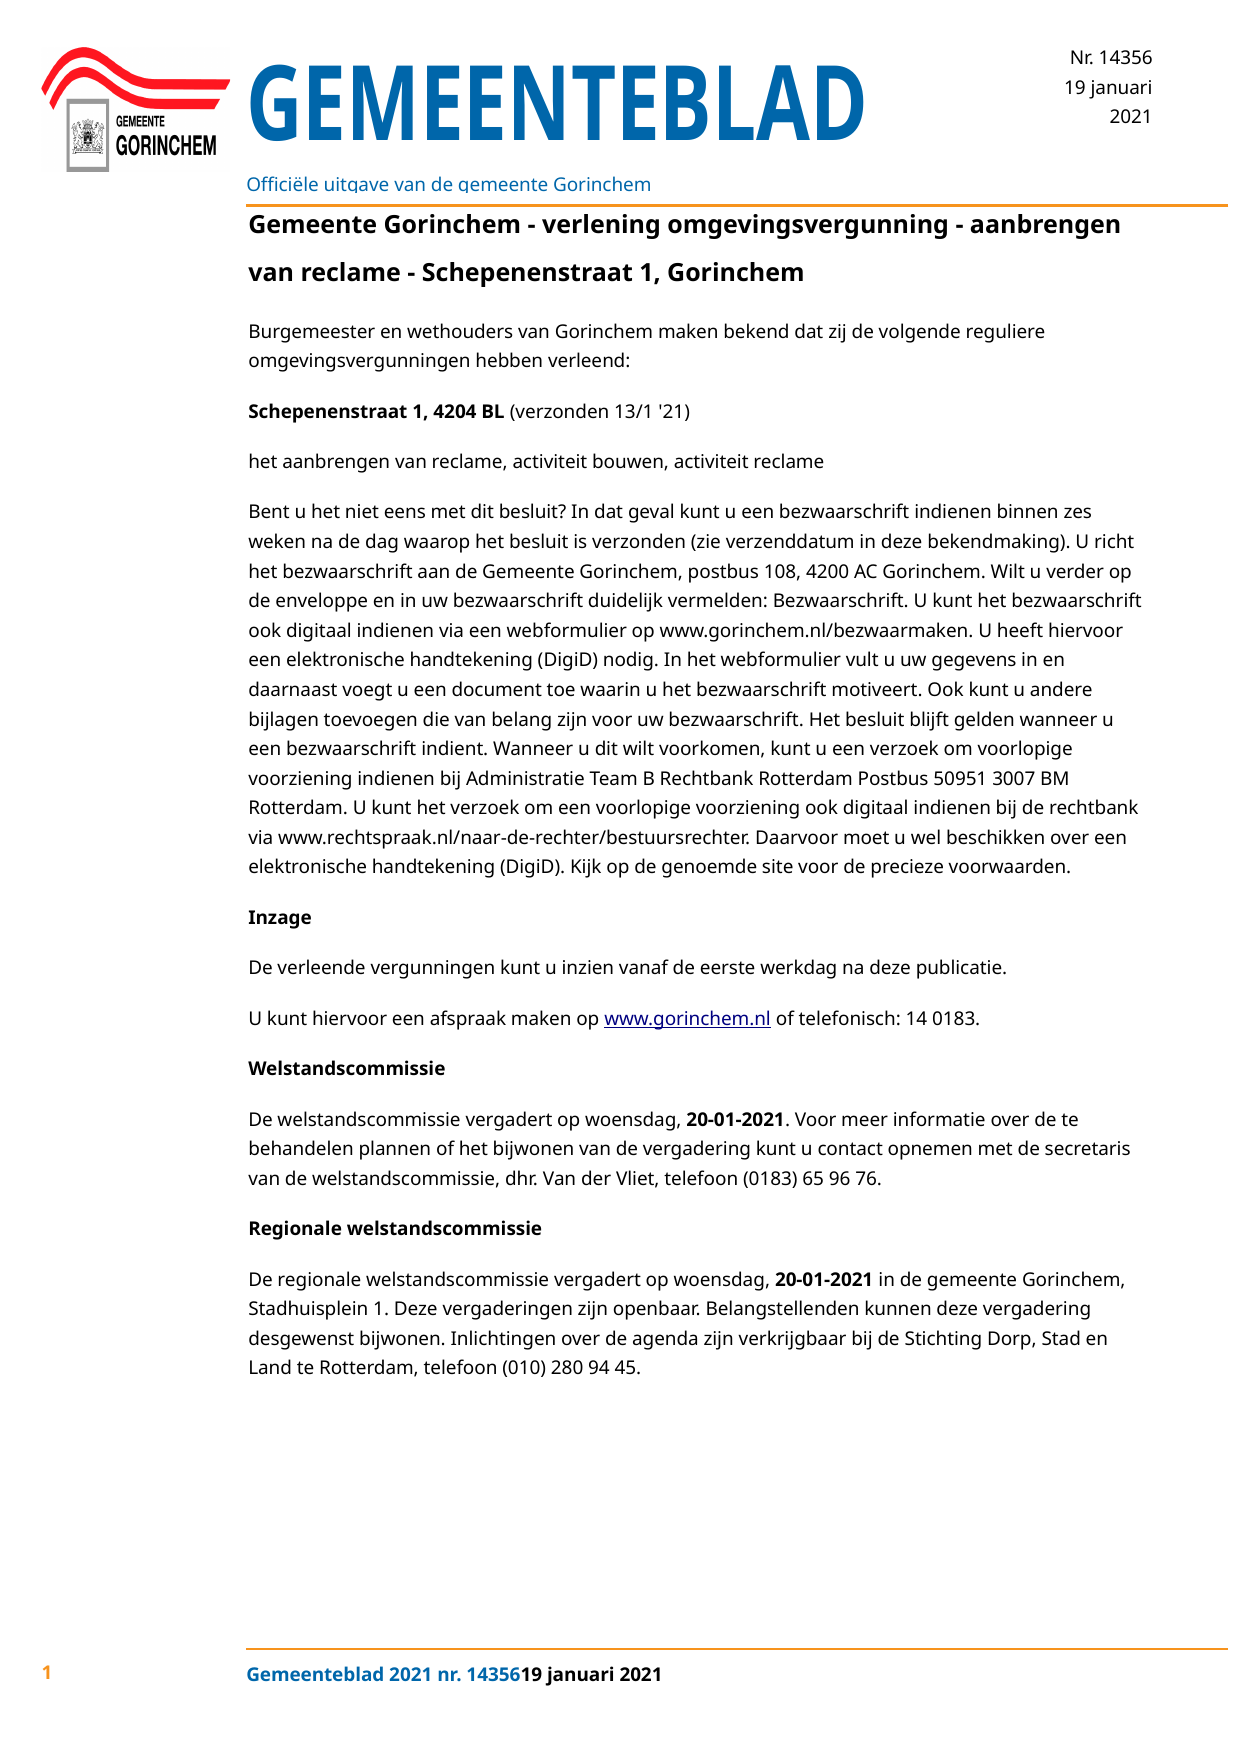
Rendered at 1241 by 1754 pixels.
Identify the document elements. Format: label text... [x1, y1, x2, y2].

text De verleende vergunningen kunt u inzien vanaf de eerste werkdag na deze publicatie. [248, 954, 1152, 980]
text Burgemeester en wethouders van Gorinchem maken bekend dat zij de volgende reguliere omgevingsvergunningen hebben verleend: [248, 318, 1152, 373]
text U kunt hiervoor een afspraak maken op www.gorinchem.nl of telefonisch: 14 0183. [248, 1005, 1152, 1031]
text De welstandscommissie vergadert op woensdag, 20-01-2021. Voor meer informatie over de te behandelen plannen of het bijwonen van de vergadering kunt u contact opnemen met de secretaris van de welstandscommissie, dhr. Van der Vliet, telefoon (0183) 65 96 76. [248, 1106, 1152, 1191]
text Regionale welstandscommissie [248, 1215, 1152, 1241]
picture [41, 47, 231, 172]
text Gemeente Gorinchem - verlening omgevingsvergunning - aanbrengen van reclame - Schepenenstraat 1, Gorinchem [248, 207, 1152, 288]
text Welstandscommissie [248, 1055, 1152, 1081]
text Bent u het niet eens met dit besluit? In dat geval kunt u een bezwaarschrift indienen binnen zes weken na de dag waarop het besluit is verzonden (zie verzenddatum in deze bekendmaking). U richt het bezwaarschrift aan de Gemeente Gorinchem, postbus 108, 4200 AC Gorinchem. Wilt u verder op de enveloppe en in uw bezwaarschrift duidelijk vermelden: Bezwaarschrift. U kunt het bezwaarschrift ook digitaal indienen via een webformulier op www.gorinchem.nl/bezwaarmaken. U heeft hiervoor een elektronische handtekening (DigiD) nodig. In het webformulier vult u uw gegevens in en daarnaast voegt u een document toe waarin u het bezwaarschrift motiveert. Ook kunt u andere bijlagen toevoegen die van belang zijn voor uw bezwaarschrift. Het besluit blijft gelden wanneer u een bezwaarschrift indient. Wanneer u dit wilt voorkomen, kunt u een verzoek om voorlopige voorziening indienen bij Administratie Team B Rechtbank Rotterdam Postbus 50951 3007 BM Rotterdam. U kunt het verzoek om een voorlopige voorziening ook digitaal indienen bij de rechtbank via www.rechtspraak.nl/naar-de-rechter/bestuursrechter. Daarvoor moet u wel beschikken over een elektronische handtekening (DigiD). Kijk op de genoemde site voor de precieze voorwaarden. [248, 499, 1152, 879]
text De regionale welstandscommissie vergadert op woensdag, 20-01-2021 in de gemeente Gorinchem, Stadhuisplein 1. Deze vergaderingen zijn openbaar. Belangstellenden kunnen deze vergadering desgewenst bijwonen. Inlichtingen over de agenda zijn verkrijgbaar bij de Stichting Dorp, Stad en Land te Rotterdam, telefoon (010) 280 94 45. [248, 1266, 1152, 1380]
text Schepenenstraat 1, 4204 BL (verzonden 13/1 '21) [248, 398, 1152, 424]
text het aanbrengen van reclame, activiteit bouwen, activiteit reclame [248, 448, 1152, 474]
text Inzage [248, 904, 1152, 930]
